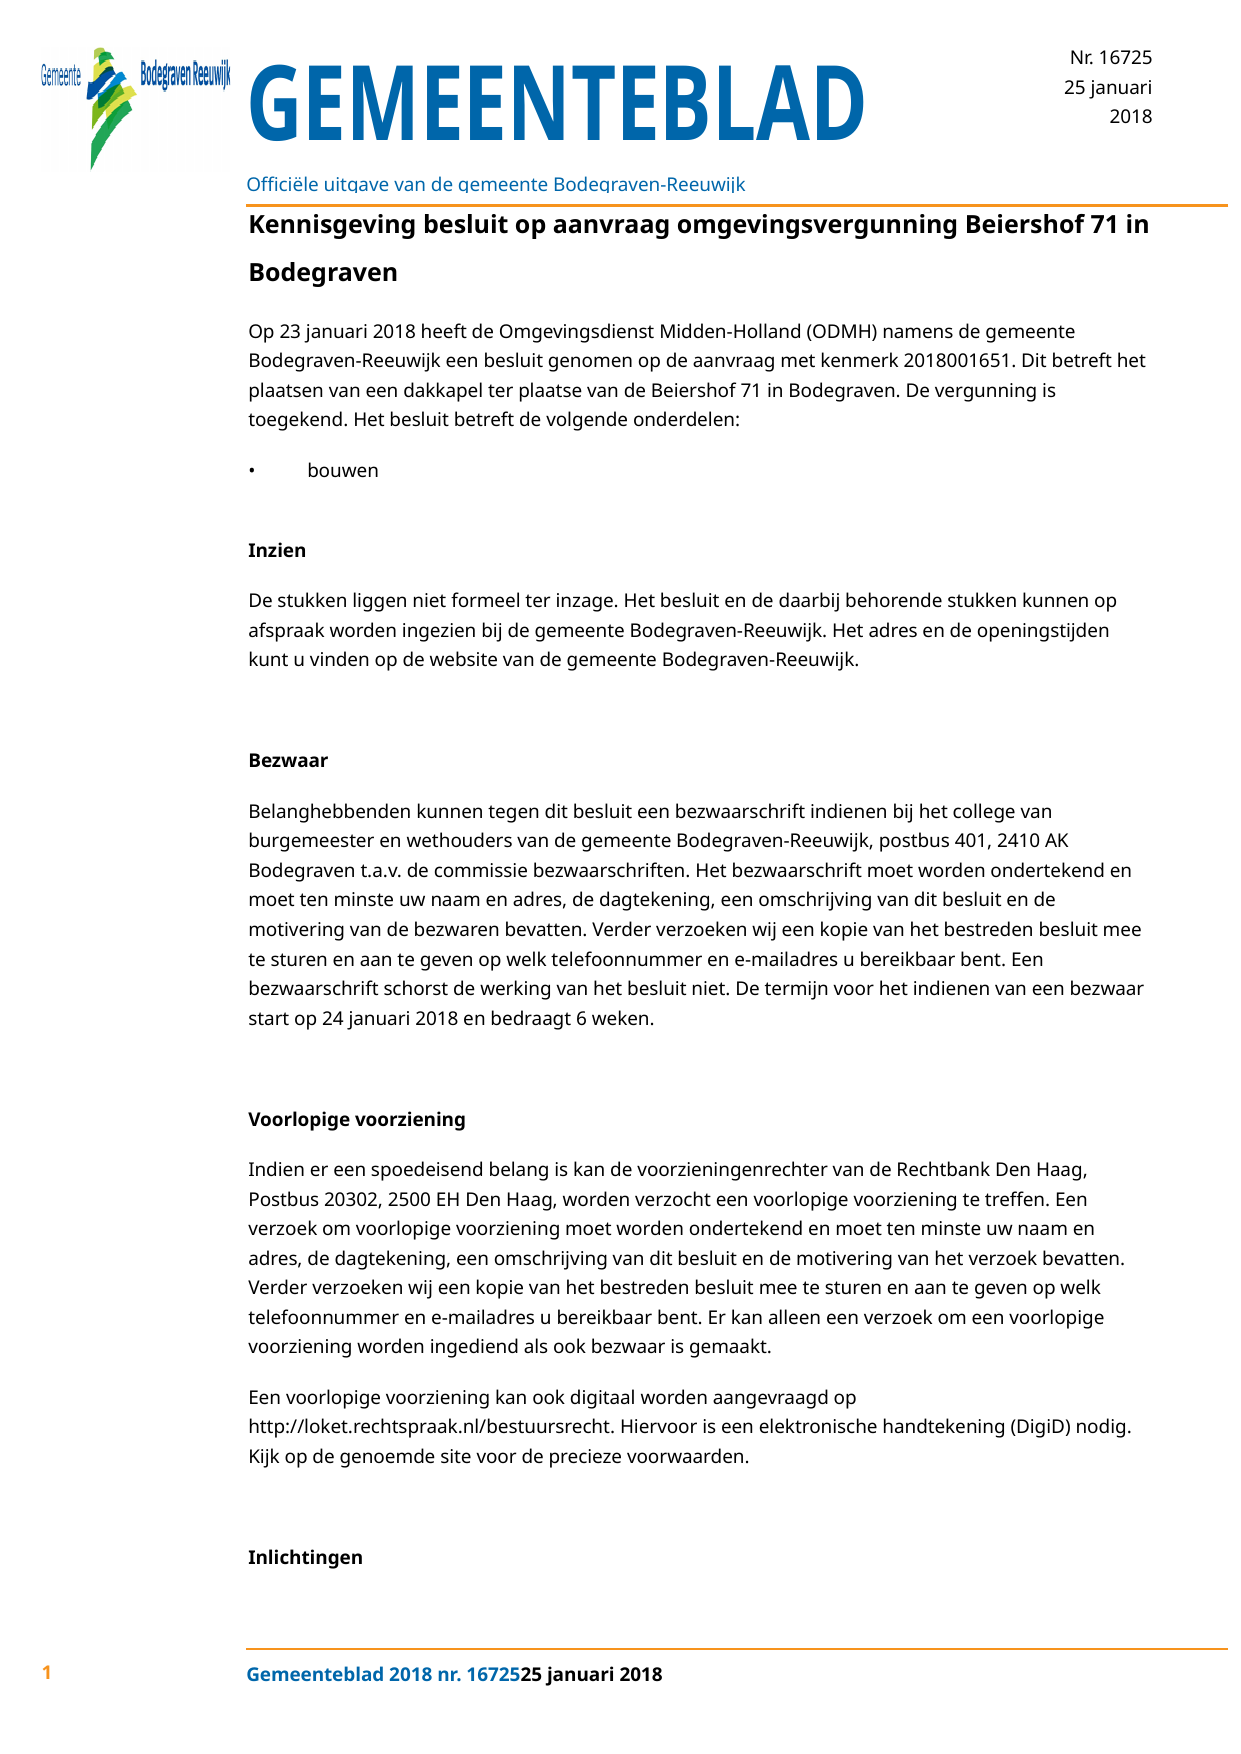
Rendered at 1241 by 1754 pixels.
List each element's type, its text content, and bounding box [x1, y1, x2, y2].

text Een voorlopige voorziening kan ook digitaal worden aangevraagd op http://loket.rechtspraak.nl/bestuursrecht. Hiervoor is een elektronische handtekening (DigiD) nodig. Kijk op de genoemde site voor de precieze voorwaarden. [248, 1384, 1152, 1469]
text Bezwaar [248, 747, 1152, 773]
text Indien er een spoedeisend belang is kan de voorzieningenrechter van de Rechtbank Den Haag, Postbus 20302, 2500 EH Den Haag, worden verzocht een voorlopige voorziening te treffen. Een verzoek om voorlopige voorziening moet worden ondertekend en moet ten minste uw naam en adres, de dagtekening, een omschrijving van dit besluit en de motivering van het verzoek bevatten. Verder verzoeken wij een kopie van het bestreden besluit mee te sturen en aan te geven op welk telefoonnummer en e-mailadres u bereikbaar bent. Er kan alleen een verzoek om een voorlopige voorziening worden ingediend als ook bezwaar is gemaakt. [248, 1156, 1152, 1359]
text Voorlopige voorziening [248, 1106, 1152, 1132]
text Inzien [248, 537, 1152, 563]
text Op 23 januari 2018 heeft de Omgevingsdienst Midden-Holland (ODMH) namens de gemeente Bodegraven-Reeuwijk een besluit genomen op de aanvraag met kenmerk 2018001651. Dit betreft het plaatsen van een dakkapel ter plaatse van de Beiershof 71 in Bodegraven. De vergunning is toegekend. Het besluit betreft de volgende onderdelen: [248, 318, 1152, 432]
text Belanghebbenden kunnen tegen dit besluit een bezwaarschrift indienen bij het college van burgemeester en wethouders van de gemeente Bodegraven-Reeuwijk, postbus 401, 2410 AK Bodegraven t.a.v. de commissie bezwaarschriften. Het bezwaarschrift moet worden ondertekend en moet ten minste uw naam en adres, de dagtekening, een omschrijving van dit besluit en de motivering van de bezwaren bevatten. Verder verzoeken wij een kopie van het bestreden besluit mee te sturen en aan te geven op welk telefoonnummer en e-mailadres u bereikbaar bent. Een bezwaarschrift schorst de werking van het besluit niet. De termijn voor het indienen van een bezwaar start op 24 januari 2018 en bedraagt 6 weken. [248, 798, 1152, 1031]
text Inlichtingen [248, 1544, 1152, 1570]
picture [41, 47, 231, 172]
text Kennisgeving besluit op aanvraag omgevingsvergunning Beiershof 71 in Bodegraven [248, 207, 1152, 288]
list bouwen [248, 457, 1152, 483]
text De stukken liggen niet formeel ter inzage. Het besluit en de daarbij behorende stukken kunnen op afspraak worden ingezien bij de gemeente Bodegraven-Reeuwijk. Het adres en de openingstijden kunt u vinden op de website van de gemeente Bodegraven-Reeuwijk. [248, 587, 1152, 672]
